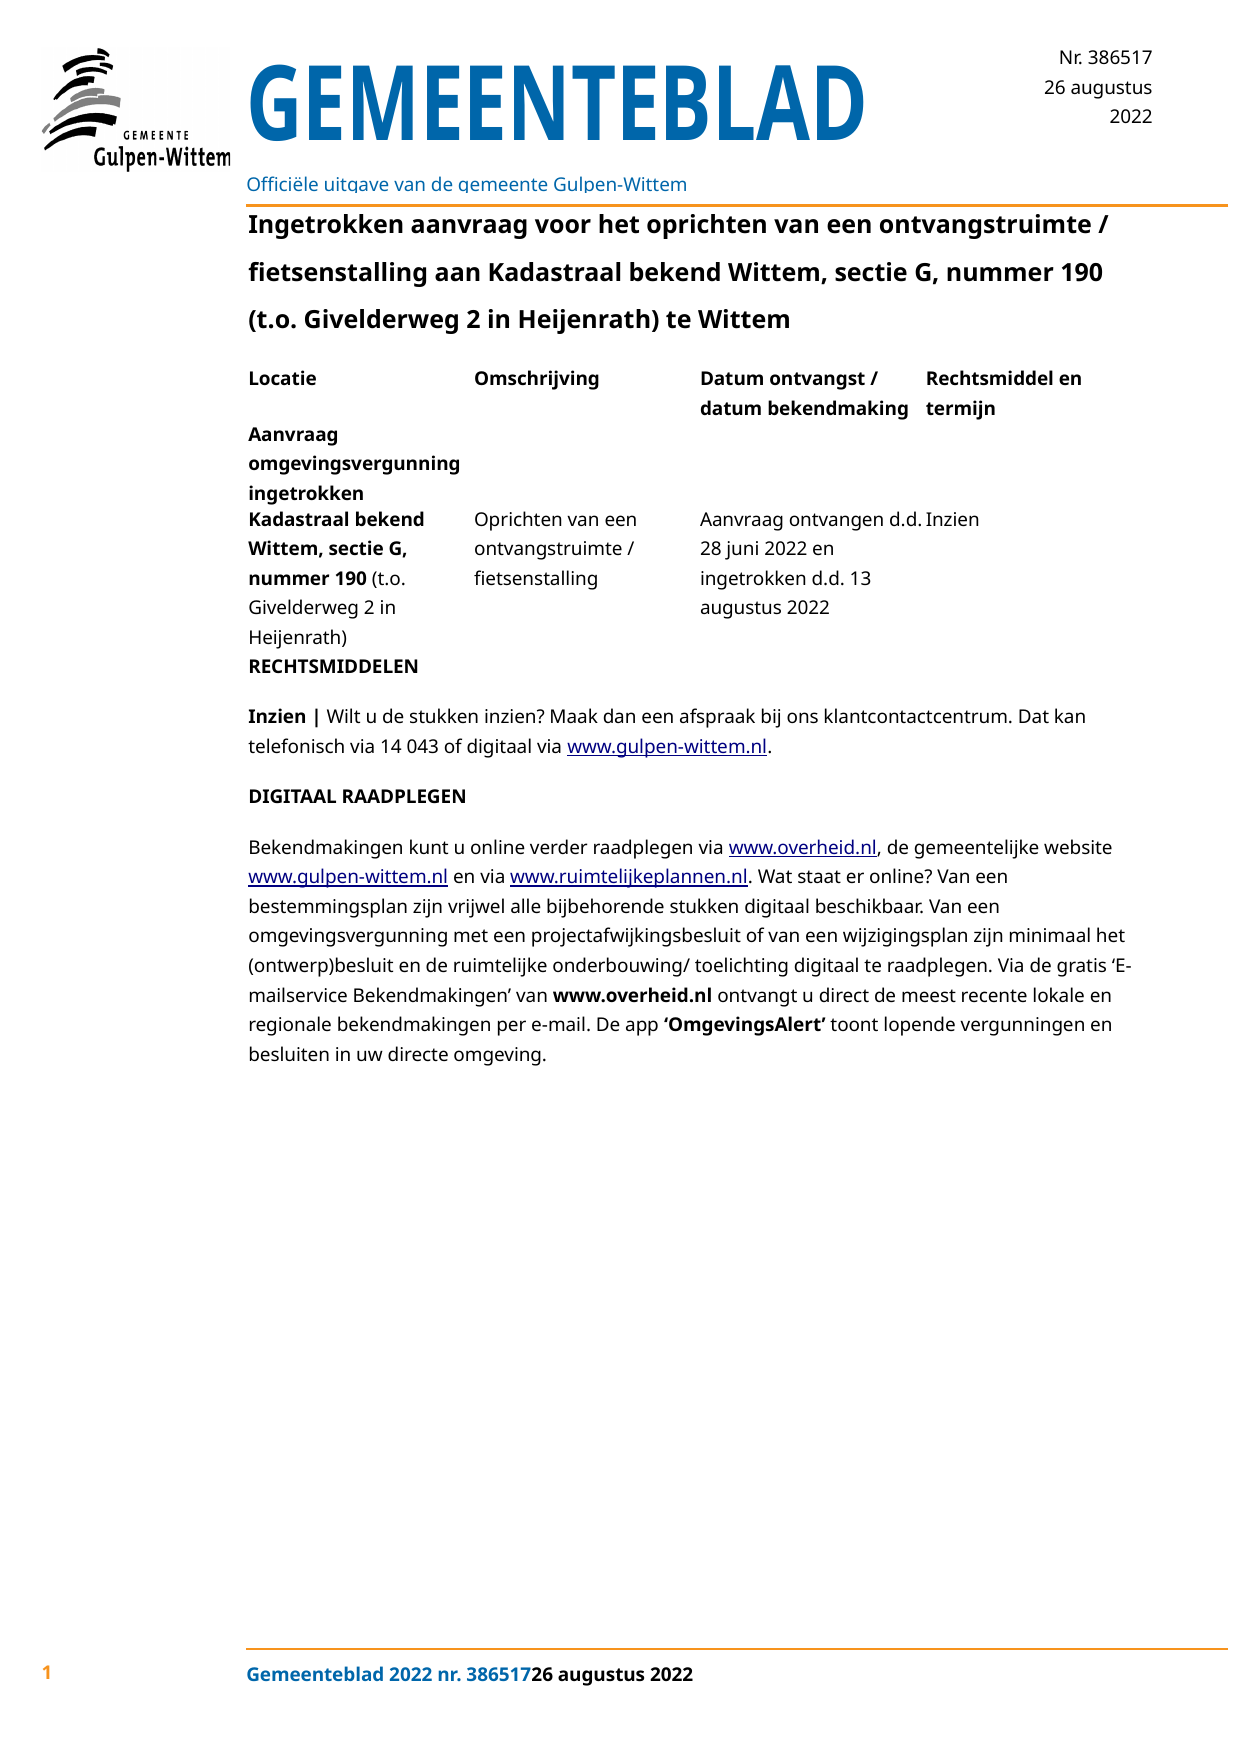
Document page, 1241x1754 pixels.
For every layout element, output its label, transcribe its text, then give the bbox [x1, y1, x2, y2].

table_cell Oprichten van een ontvangstruimte / fietsenstalling [474, 506, 700, 650]
text Inzien | Wilt u de stukken inzien? Maak dan een afspraak bij ons klantcontactcentrum. Dat kan telefonisch via 14 043 of digitaal via www.gulpen-wittem.nl. [248, 703, 1152, 759]
table_cell [474, 421, 700, 506]
table_cell [926, 421, 1152, 506]
text Ingetrokken aanvraag voor het oprichten van een ontvangstruimte / fietsenstalling aan Kadastraal bekend Wittem, sectie G, nummer 190 (t.o. Givelderweg 2 in Heijenrath) te Wittem [248, 207, 1152, 336]
table_cell [700, 421, 926, 506]
text RECHTSMIDDELEN [248, 653, 1152, 679]
table_cell Kadastraal bekend Wittem, sectie G, nummer 190 (t.o. Givelderweg 2 in Heijenrath) [248, 506, 474, 650]
text DIGITAAL RAADPLEGEN [248, 783, 1152, 809]
table_cell Aanvraag ontvangen d.d. 28 juni 2022 en ingetrokken d.d. 13 augustus 2022 [700, 506, 926, 650]
table_cell Inzien [926, 506, 1152, 650]
table_header Locatie [248, 366, 474, 421]
picture [41, 47, 231, 172]
table_header Rechtsmiddel en termijn [926, 366, 1152, 421]
table_cell Aanvraag omgevingsvergunning ingetrokken [248, 421, 474, 506]
table_header Omschrijving [474, 366, 700, 421]
text Bekendmakingen kunt u online verder raadplegen via www.overheid.nl, de gemeentelijke website www.gulpen-wittem.nl en via www.ruimtelijkeplannen.nl. Wat staat er online? Van een bestemmingsplan zijn vrijwel alle bijbehorende stukken digitaal beschikbaar. Van een omgevingsvergunning met een projectafwijkingsbesluit of van een wijzigingsplan zijn minimaal het (ontwerp)besluit en de ruimtelijke onderbouwing/ toelichting digitaal te raadplegen. Via de gratis ‘E-mailservice Bekendmakingen’ van www.overheid.nl ontvangt u direct de meest recente lokale en regionale bekendmakingen per e-mail. De app ‘OmgevingsAlert’ toont lopende vergunningen en besluiten in uw directe omgeving. [248, 834, 1152, 1067]
table_header Datum ontvangst / datum bekendmaking [700, 366, 926, 421]
